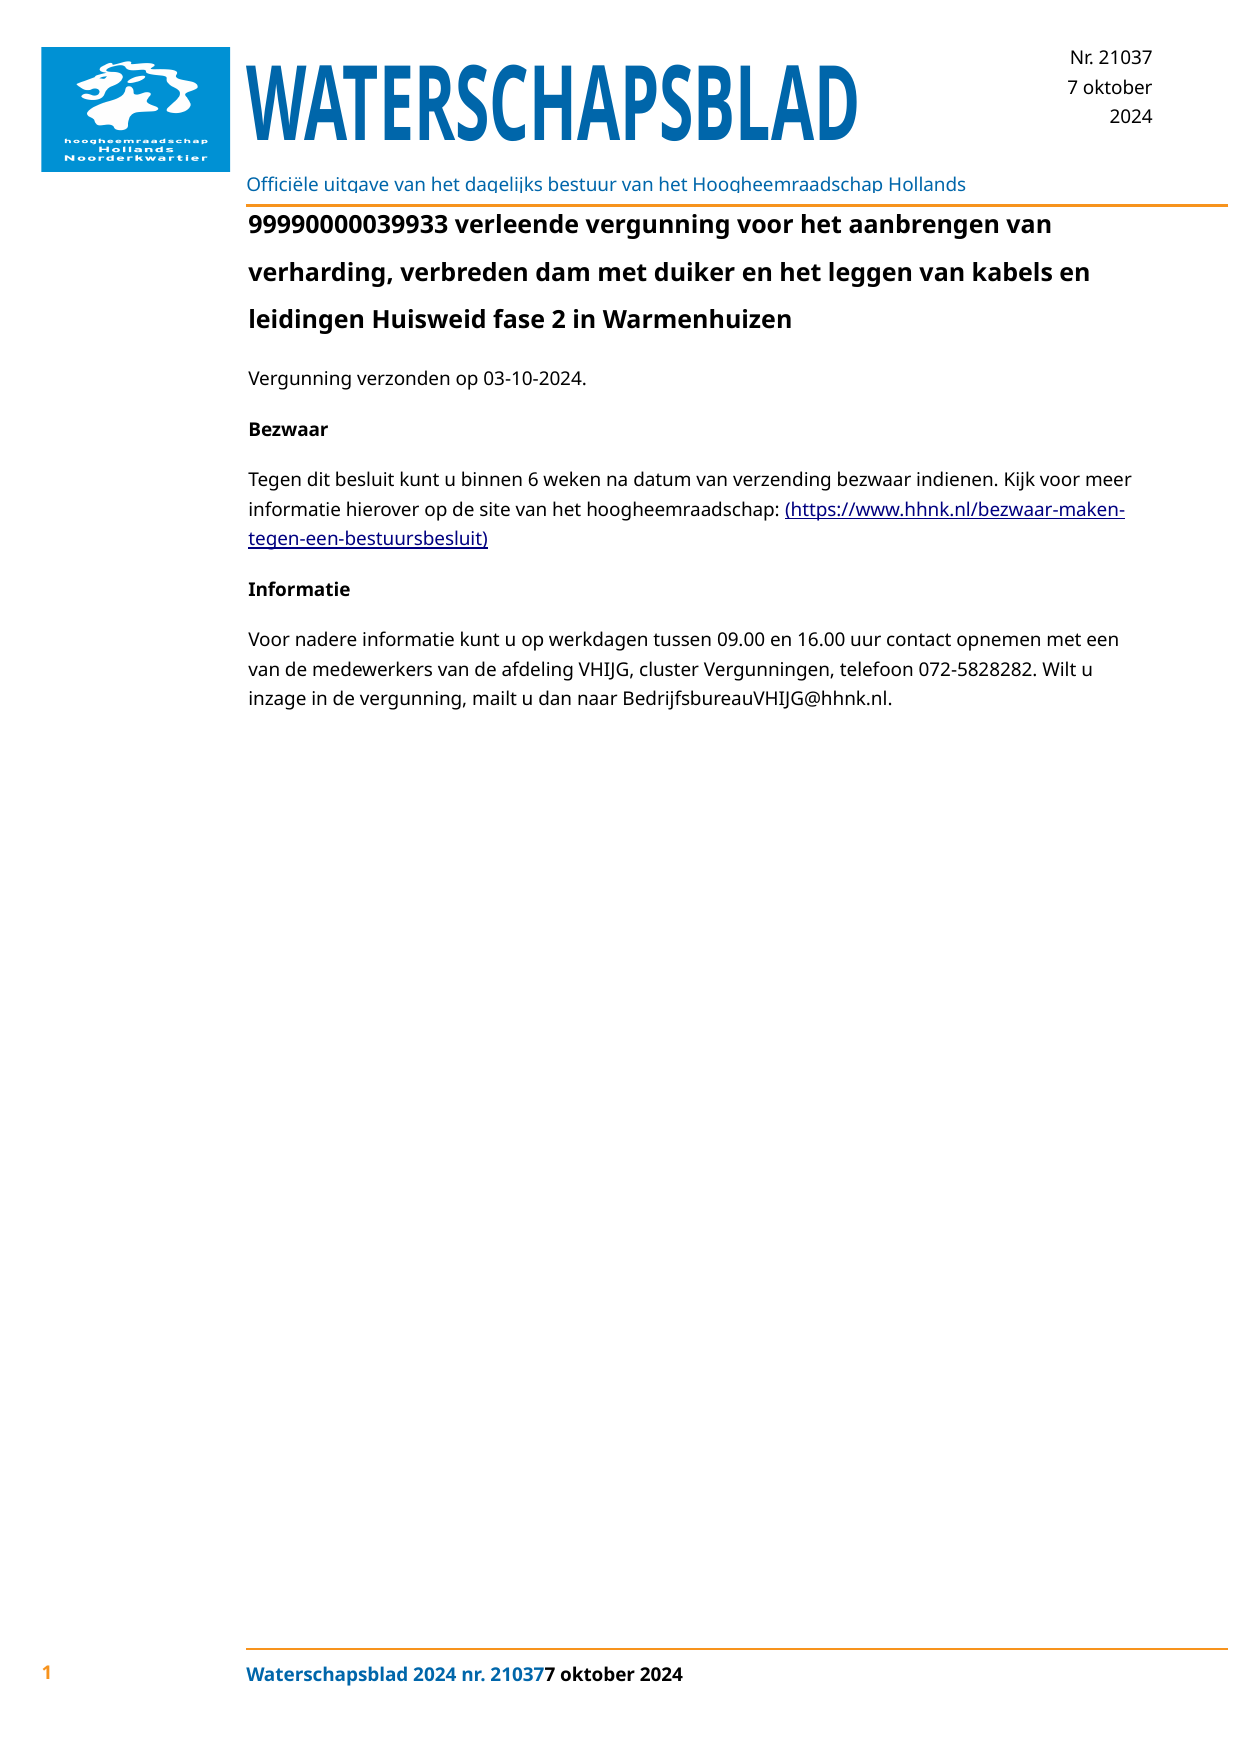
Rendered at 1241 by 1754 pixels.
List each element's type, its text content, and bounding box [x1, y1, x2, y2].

picture [129, 76, 144, 82]
text Bezwaar [248, 416, 1152, 442]
text Voor nadere informatie kunt u op werkdagen tussen 09.00 en 16.00 uur contact opnemen met een van de medewerkers van de afdeling VHIJG, cluster Vergunningen, telefoon 072-5828282. Wilt u inzage in de vergunning, mailt u dan naar BedrijfsbureauVHIJG@hhnk.nl. [248, 626, 1152, 711]
text Vergunning verzonden op 03-10-2024. [248, 366, 1152, 391]
text 99990000039933 verleende vergunning voor het aanbrengen van verharding, verbreden dam met duiker en het leggen van kabels en leidingen Huisweid fase 2 in Warmenhuizen [248, 207, 1152, 336]
text Tegen dit besluit kunt u binnen 6 weken na datum van verzending bezwaar indienen. Kijk voor meer informatie hierover op de site van het hoogheemraadschap: (https://www.hhnk.nl/bezwaar-maken-tegen-een-bestuursbesluit) [248, 466, 1152, 551]
picture [78, 64, 122, 99]
picture [118, 62, 197, 112]
text Informatie [248, 576, 1152, 602]
picture [88, 87, 157, 130]
